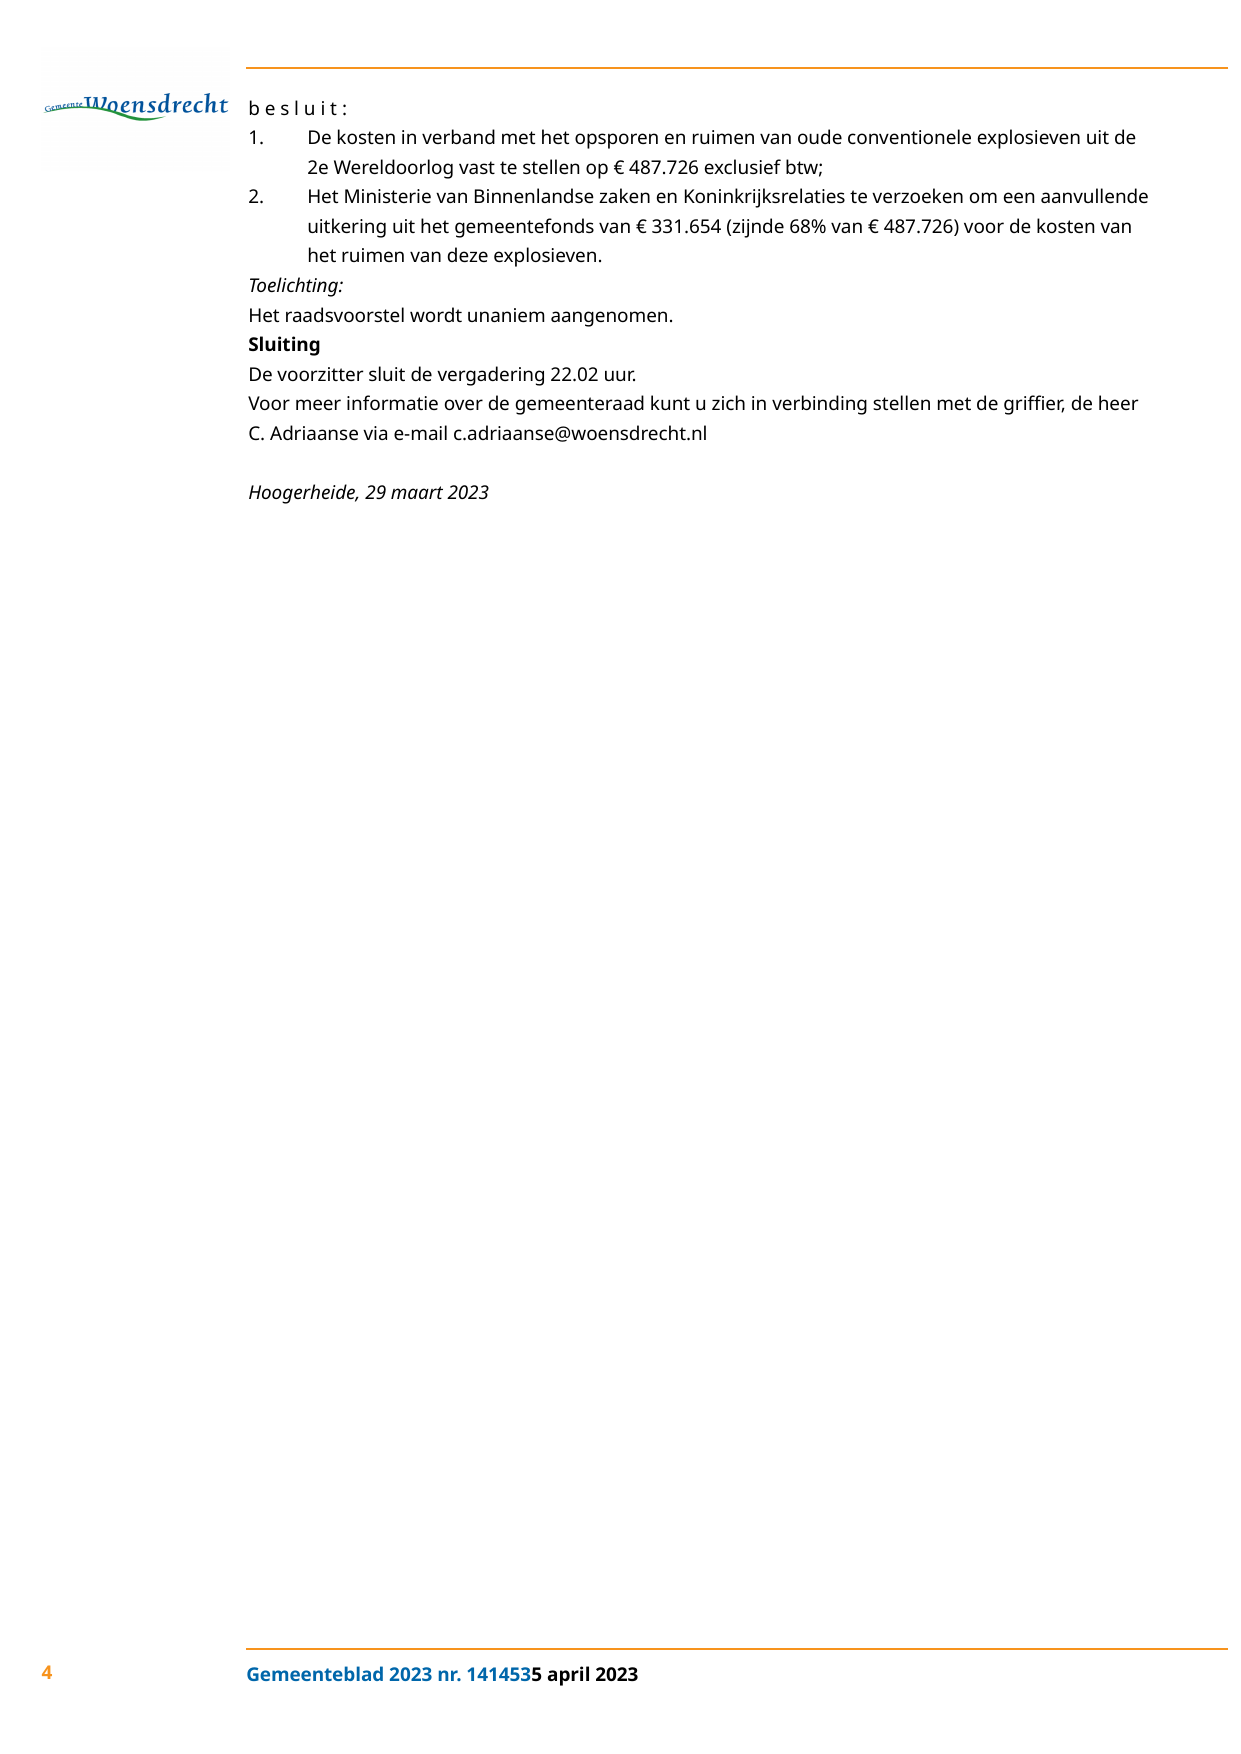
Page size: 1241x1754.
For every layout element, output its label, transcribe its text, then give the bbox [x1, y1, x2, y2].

text Voor meer informatie over de gemeenteraad kunt u zich in verbinding stellen met de griffier, de heer C. Adriaanse via e-mail c.adriaanse@woensdrecht.nl [248, 391, 1152, 446]
list Het Ministerie van Binnenlandse zaken en Koninkrijksrelaties te verzoeken om een aanvullende uitkering uit het gemeentefonds van € 331.654 (zijnde 68% van € 487.726) voor de kosten van het ruimen van deze explosieven. [248, 183, 1152, 268]
picture [41, 47, 231, 172]
text Het raadsvoorstel wordt unaniem aangenomen. [248, 302, 1152, 328]
text Sluiting [248, 331, 1152, 357]
text b e s l u i t : [248, 95, 1152, 121]
list De kosten in verband met het opsporen en ruimen van oude conventionele explosieven uit de 2e Wereldoorlog vast te stellen op € 487.726 exclusief btw; [248, 124, 1152, 180]
text Hoogerheide, 29 maart 2023 [248, 479, 1152, 505]
text De voorzitter sluit de vergadering 22.02 uur. [248, 361, 1152, 387]
text Toelichting: [248, 272, 1152, 298]
